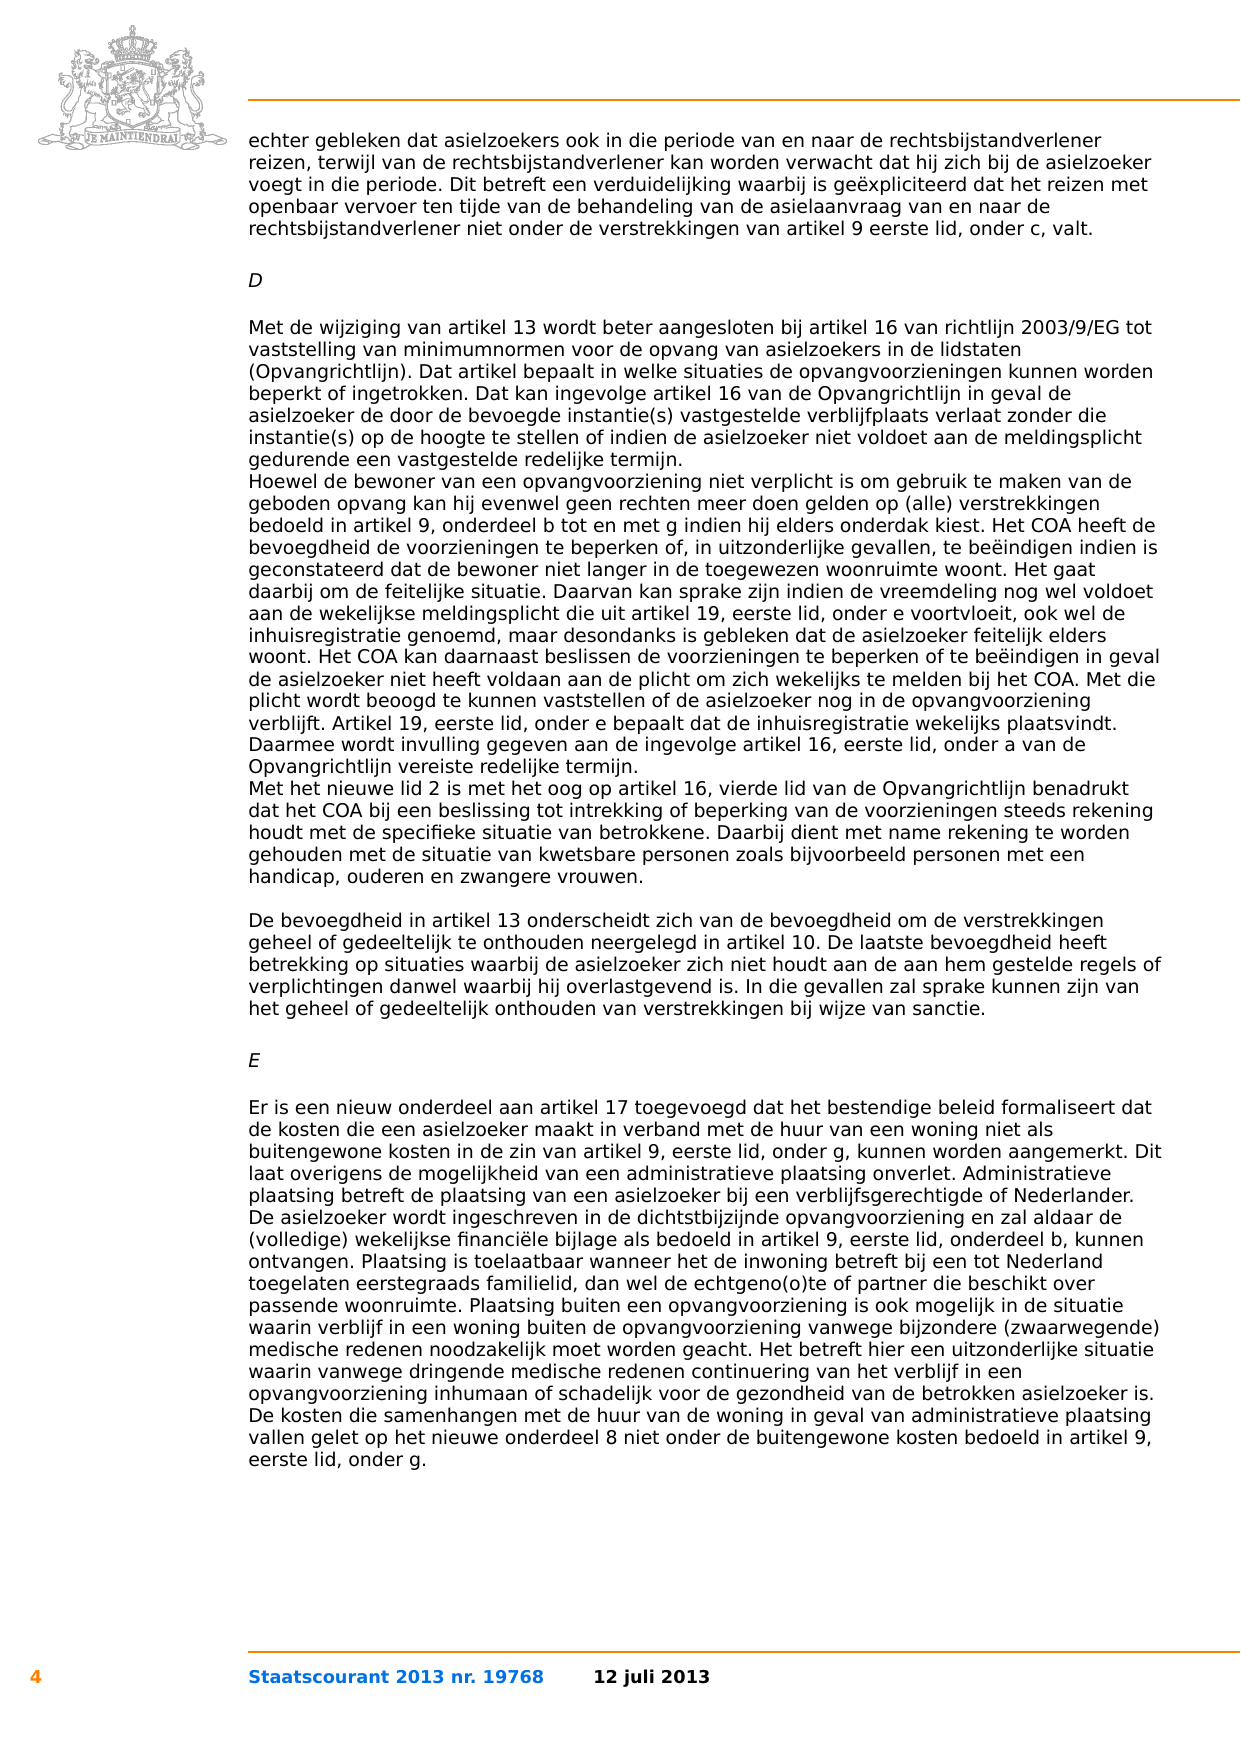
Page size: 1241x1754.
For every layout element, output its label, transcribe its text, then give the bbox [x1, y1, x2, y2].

text echter gebleken dat asielzoekers ook in die periode van en naar de rechtsbijstandverlener reizen, terwijl van de rechtsbijstandverlener kan worden verwacht dat hij zich bij de asielzoeker voegt in die periode. Dit betreft een verduidelijking waarbij is geëxpliciteerd dat het reizen met openbaar vervoer ten tijde van de behandeling van de asielaanvraag van en naar de rechtsbijstandverlener niet onder de verstrekkingen van artikel 9 eerste lid, onder c, valt. [248, 130, 1163, 240]
text Met het nieuwe lid 2 is met het oog op artikel 16, vierde lid van de Opvangrichtlijn benadrukt dat het COA bij een beslissing tot intrekking of beperking van de voorzieningen steeds rekening houdt met de specifieke situatie van betrokkene. Daarbij dient met name rekening te worden gehouden met de situatie van kwetsbare personen zoals bijvoorbeeld personen met een handicap, ouderen en zwangere vrouwen. [248, 778, 1163, 888]
subtitle D [248, 270, 1163, 292]
text De bevoegdheid in artikel 13 onderscheidt zich van de bevoegdheid om de verstrekkingen geheel of gedeeltelijk te onthouden neergelegd in artikel 10. De laatste bevoegdheid heeft betrekking op situaties waarbij de asielzoeker zich niet houdt aan de aan hem gestelde regels of verplichtingen danwel waarbij hij overlastgevend is. In die gevallen zal sprake kunnen zijn van het geheel of gedeeltelijk onthouden van verstrekkingen bij wijze van sanctie. [248, 910, 1163, 1020]
text Hoewel de bewoner van een opvangvoorziening niet verplicht is om gebruik te maken van de geboden opvang kan hij evenwel geen rechten meer doen gelden op (alle) verstrekkingen bedoeld in artikel 9, onderdeel b tot en met g indien hij elders onderdak kiest. Het COA heeft de bevoegdheid de voorzieningen te beperken of, in uitzonderlijke gevallen, te beëindigen indien is geconstateerd dat de bewoner niet langer in de toegewezen woonruimte woont. Het gaat daarbij om de feitelijke situatie. Daarvan kan sprake zijn indien de vreemdeling nog wel voldoet aan de wekelijkse meldingsplicht die uit artikel 19, eerste lid, onder e voortvloeit, ook wel de inhuisregistratie genoemd, maar desondanks is gebleken dat de asielzoeker feitelijk elders woont. Het COA kan daarnaast beslissen de voorzieningen te beperken of te beëindigen in geval de asielzoeker niet heeft voldaan aan de plicht om zich wekelijks te melden bij het COA. Met die plicht wordt beoogd te kunnen vaststellen of de asielzoeker nog in de opvangvoorziening verblijft. Artikel 19, eerste lid, onder e bepaalt dat de inhuisregistratie wekelijks plaatsvindt. Daarmee wordt invulling gegeven aan de ingevolge artikel 16, eerste lid, onder a van de Opvangrichtlijn vereiste redelijke termijn. [248, 471, 1163, 778]
picture [38, 25, 227, 150]
text Er is een nieuw onderdeel aan artikel 17 toegevoegd dat het bestendige beleid formaliseert dat de kosten die een asielzoeker maakt in verband met de huur van een woning niet als buitengewone kosten in de zin van artikel 9, eerste lid, onder g, kunnen worden aangemerkt. Dit laat overigens de mogelijkheid van een administratieve plaatsing onverlet. Administratieve plaatsing betreft de plaatsing van een asielzoeker bij een verblijfsgerechtigde of Nederlander. De asielzoeker wordt ingeschreven in de dichtstbijzijnde opvangvoorziening en zal aldaar de (volledige) wekelijkse financiële bijlage als bedoeld in artikel 9, eerste lid, onderdeel b, kunnen ontvangen. Plaatsing is toelaatbaar wanneer het de inwoning betreft bij een tot Nederland toegelaten eerstegraads familielid, dan wel de echtgeno(o)te of partner die beschikt over passende woonruimte. Plaatsing buiten een opvangvoorziening is ook mogelijk in de situatie waarin verblijf in een woning buiten de opvangvoorziening vanwege bijzondere (zwaarwegende) medische redenen noodzakelijk moet worden geacht. Het betreft hier een uitzonderlijke situatie waarin vanwege dringende medische redenen continuering van het verblijf in een opvangvoorziening inhumaan of schadelijk voor de gezondheid van de betrokken asielzoeker is. De kosten die samenhangen met de huur van de woning in geval van administratieve plaatsing vallen gelet op het nieuwe onderdeel 8 niet onder de buitengewone kosten bedoeld in artikel 9, eerste lid, onder g. [248, 1097, 1163, 1471]
text Met de wijziging van artikel 13 wordt beter aangesloten bij artikel 16 van richtlijn 2003/9/EG tot vaststelling van minimumnormen voor de opvang van asielzoekers in de lidstaten (Opvangrichtlijn). Dat artikel bepaalt in welke situaties de opvangvoorzieningen kunnen worden beperkt of ingetrokken. Dat kan ingevolge artikel 16 van de Opvangrichtlijn in geval de asielzoeker de door de bevoegde instantie(s) vastgestelde verblijfplaats verlaat zonder die instantie(s) op de hoogte te stellen of indien de asielzoeker niet voldoet aan de meldingsplicht gedurende een vastgestelde redelijke termijn. [248, 317, 1163, 471]
subtitle E [248, 1050, 1163, 1072]
